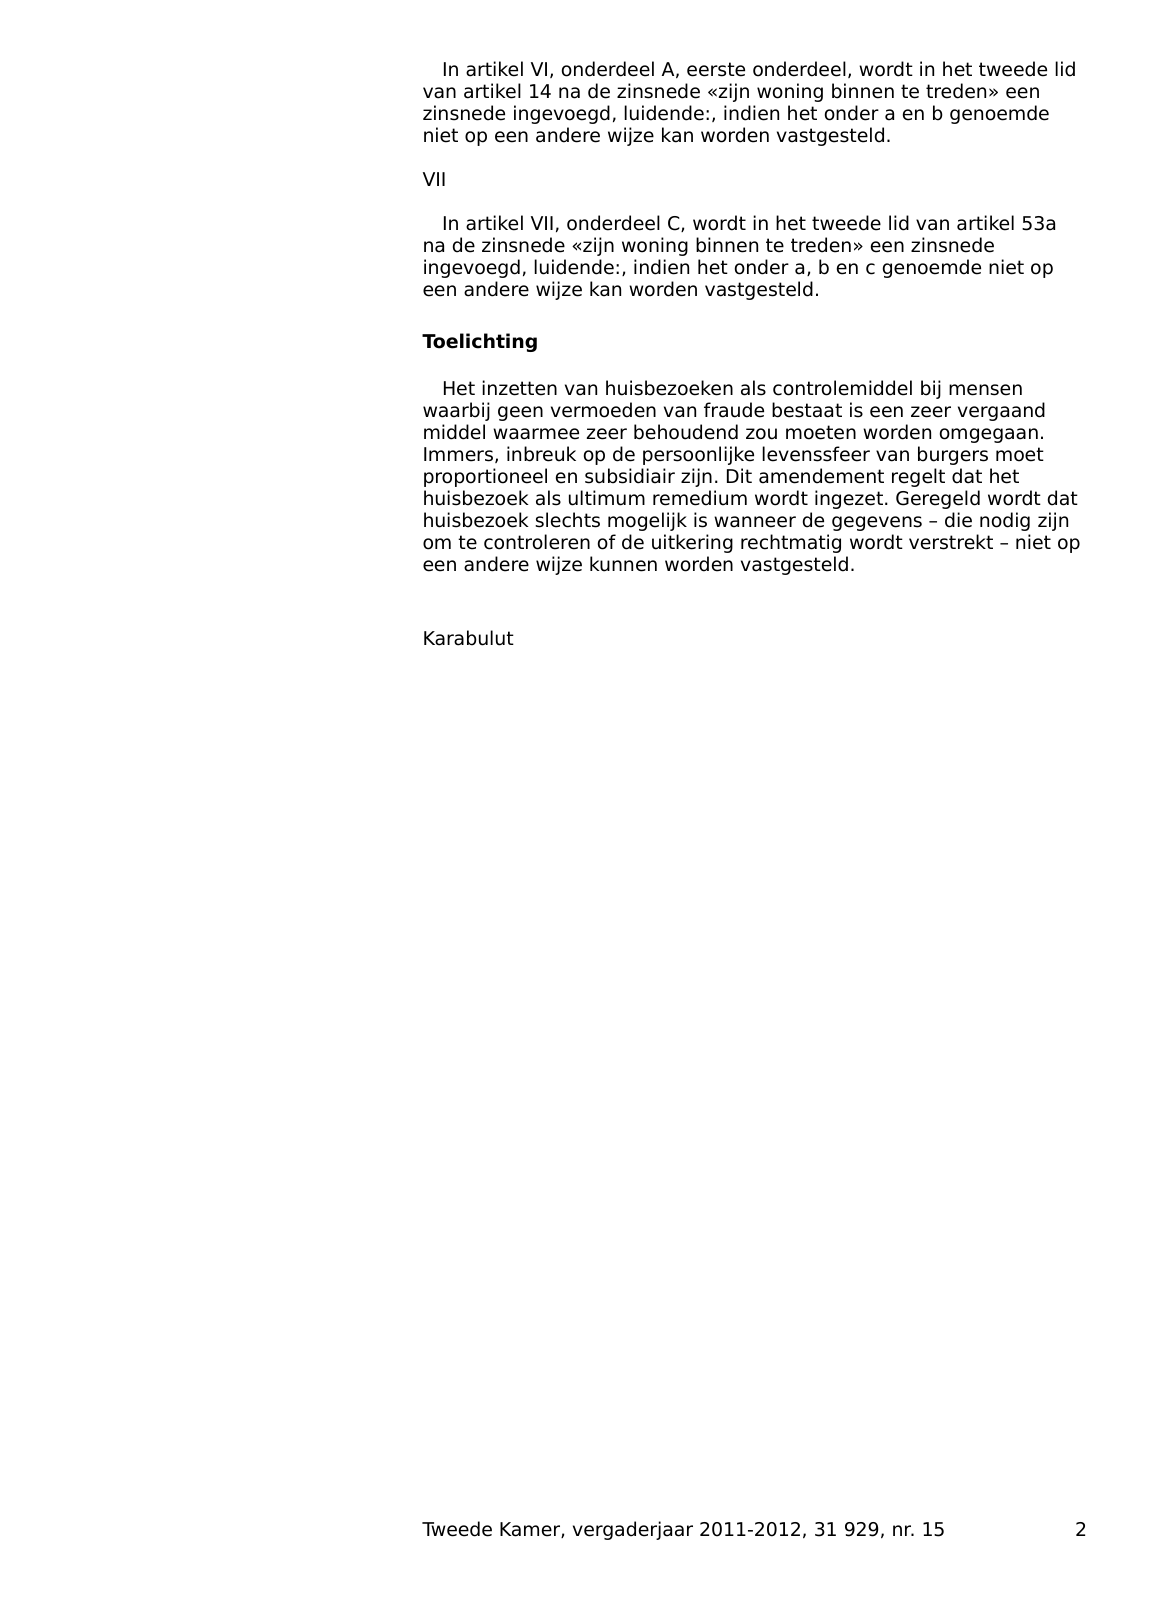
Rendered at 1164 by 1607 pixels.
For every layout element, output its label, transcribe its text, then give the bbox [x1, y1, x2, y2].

subtitle Toelichting [422, 331, 1087, 353]
text In artikel VI, onderdeel A, eerste onderdeel, wordt in het tweede lid van artikel 14 na de zinsnede «zijn woning binnen te treden» een zinsnede ingevoegd, luidende:, indien het onder a en b genoemde niet op een andere wijze kan worden vastgesteld. [422, 59, 1087, 147]
text Karabulut [422, 606, 1087, 650]
text Het inzetten van huisbezoeken als controlemiddel bij mensen waarbij geen vermoeden van fraude bestaat is een zeer vergaand middel waarmee zeer behoudend zou moeten worden omgegaan. Immers, inbreuk op de persoonlijke levenssfeer van burgers moet proportioneel en subsidiair zijn. Dit amendement regelt dat het huisbezoek als ultimum remedium wordt ingezet. Geregeld wordt dat huisbezoek slechts mogelijk is wanneer de gegevens – die nodig zijn om te controleren of de uitkering rechtmatig wordt verstrekt – niet op een andere wijze kunnen worden vastgesteld. [422, 378, 1087, 576]
text In artikel VII, onderdeel C, wordt in het tweede lid van artikel 53a na de zinsnede «zijn woning binnen te treden» een zinsnede ingevoegd, luidende:, indien het onder a, b en c genoemde niet op een andere wijze kan worden vastgesteld. [422, 213, 1087, 301]
text VII [422, 169, 1087, 191]
